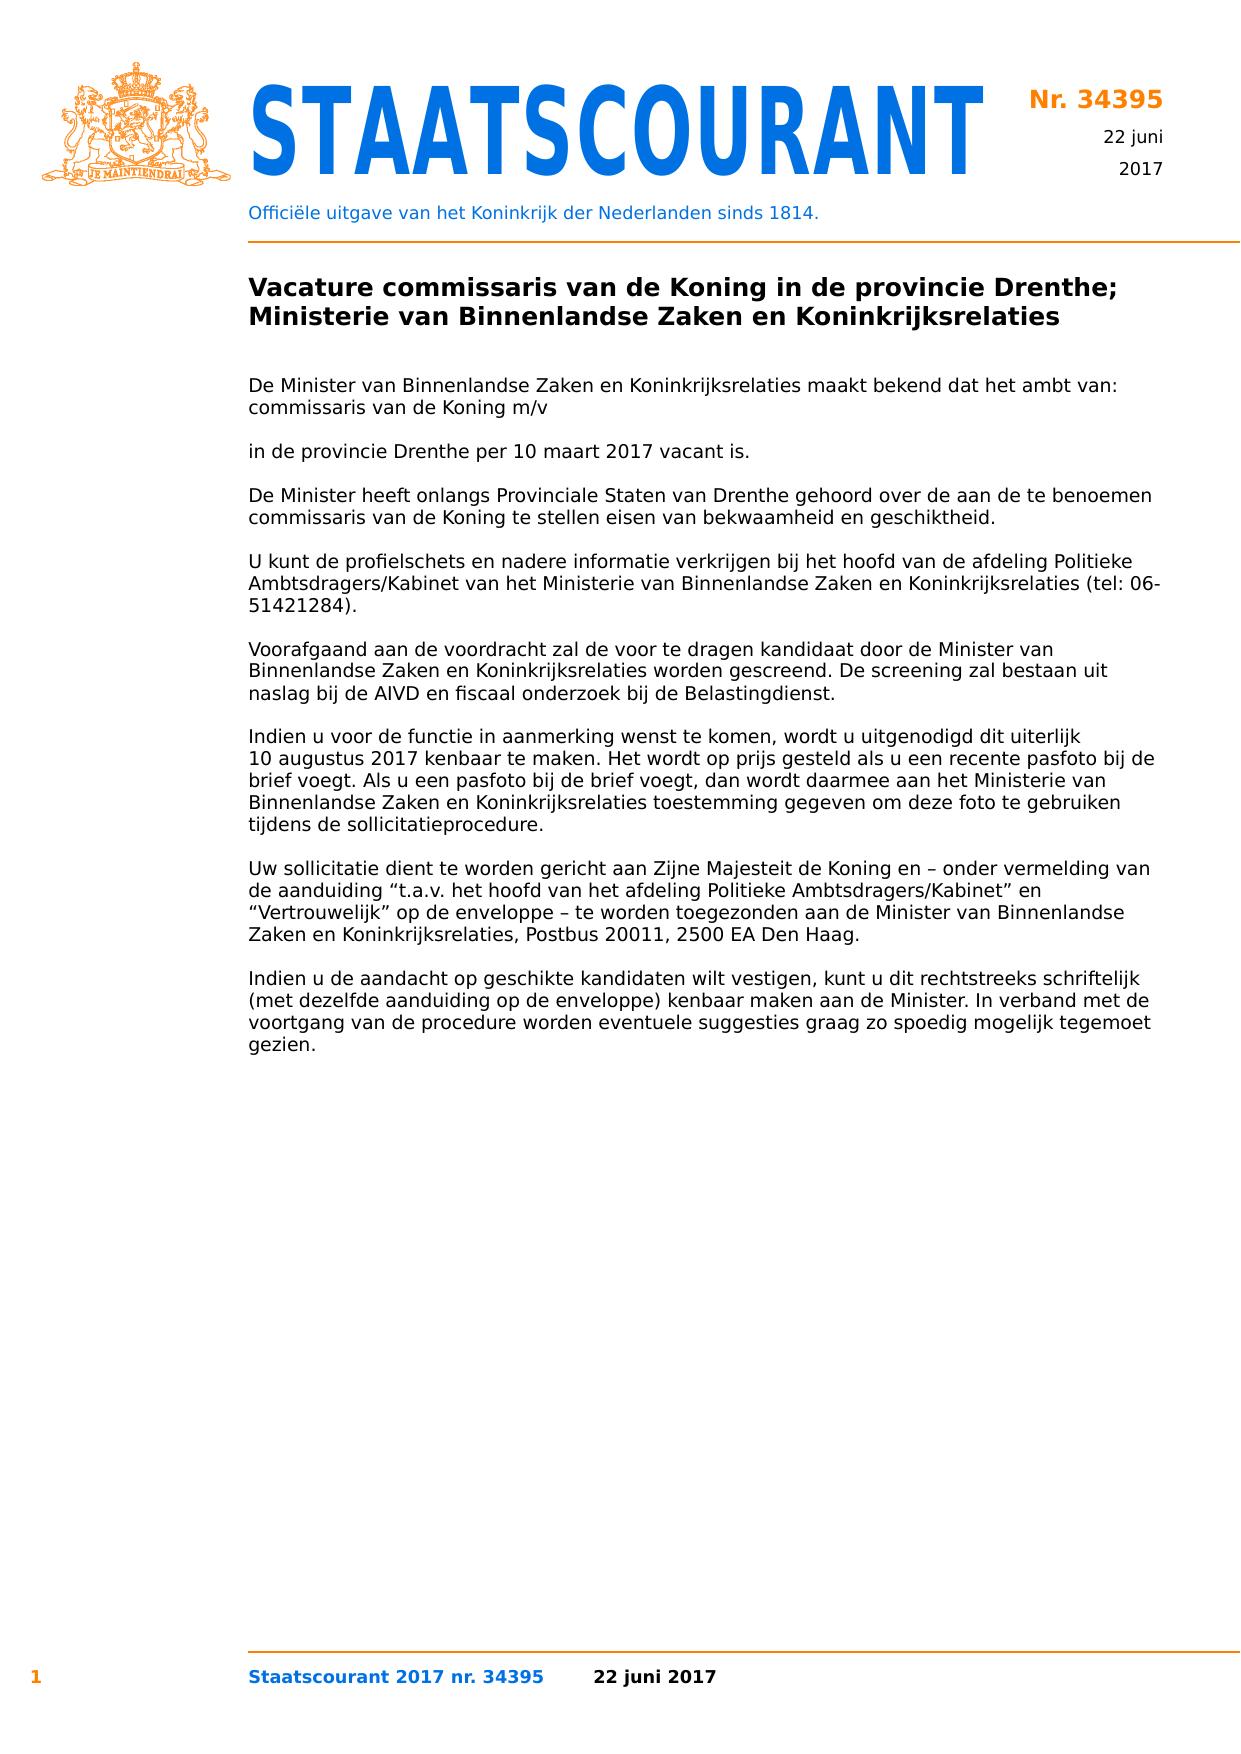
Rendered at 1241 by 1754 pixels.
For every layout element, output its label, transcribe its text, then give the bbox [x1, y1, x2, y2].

table_header Nr. 34395 [998, 62, 1240, 121]
picture [41, 62, 231, 186]
subtitle Vacature commissaris van de Koning in de provincie Drenthe; Ministerie van Binnenlandse Zaken en Koninkrijksrelaties [248, 273, 1163, 331]
text Indien u voor de functie in aanmerking wenst te komen, wordt u uitgenodigd dit uiterlijk 10 augustus 2017 kenbaar te maken. Het wordt op prijs gesteld als u een recente pasfoto bij de brief voegt. Als u een pasfoto bij de brief voegt, dan wordt daarmee aan het Ministerie van Binnenlandse Zaken en Koninkrijksrelaties toestemming gegeven om deze foto te gebruiken tijdens de sollicitatieprocedure. [248, 726, 1163, 836]
table_cell Officiële uitgave van het Koninkrijk der Nederlanden sinds 1814. [248, 203, 1240, 241]
text De Minister heeft onlangs Provinciale Staten van Drenthe gehoord over de aan de te benoemen commissaris van de Koning te stellen eisen van bekwaamheid en geschiktheid. [248, 485, 1163, 529]
text Uw sollicitatie dient te worden gericht aan Zijne Majesteit de Koning en – onder vermelding van de aanduiding “t.a.v. het hoofd van het afdeling Politieke Ambtsdragers/Kabinet” en “Vertrouwelijk” op de enveloppe – te worden toegezonden aan de Minister van Binnenlandse Zaken en Koninkrijksrelaties, Postbus 20011, 2500 EA Den Haag. [248, 858, 1163, 946]
table_header [25, 62, 248, 241]
table_header STAATSCOURANT [248, 62, 998, 203]
text Voorafgaand aan de voordracht zal de voor te dragen kandidaat door de Minister van Binnenlandse Zaken en Koninkrijksrelaties worden gescreend. De screening zal bestaan uit naslag bij de AIVD en fiscaal onderzoek bij de Belastingdienst. [248, 638, 1163, 704]
table_cell 22 juni [998, 121, 1240, 153]
text in de provincie Drenthe per 10 maart 2017 vacant is. [248, 441, 1163, 463]
text Indien u de aandacht op geschikte kandidaten wilt vestigen, kunt u dit rechtstreeks schriftelijk (met dezelfde aanduiding op de enveloppe) kenbaar maken aan de Minister. In verband met de voortgang van de procedure worden eventuele suggesties graag zo spoedig mogelijk tegemoet gezien. [248, 968, 1163, 1056]
text U kunt de profielschets en nadere informatie verkrijgen bij het hoofd van de afdeling Politieke Ambtsdragers/Kabinet van het Ministerie van Binnenlandse Zaken en Koninkrijksrelaties (tel: 06-51421284). [248, 551, 1163, 617]
table_cell 2017 [998, 153, 1240, 203]
text De Minister van Binnenlandse Zaken en Koninkrijksrelaties maakt bekend dat het ambt van: [248, 375, 1163, 397]
text commissaris van de Koning m/v [248, 397, 1163, 419]
